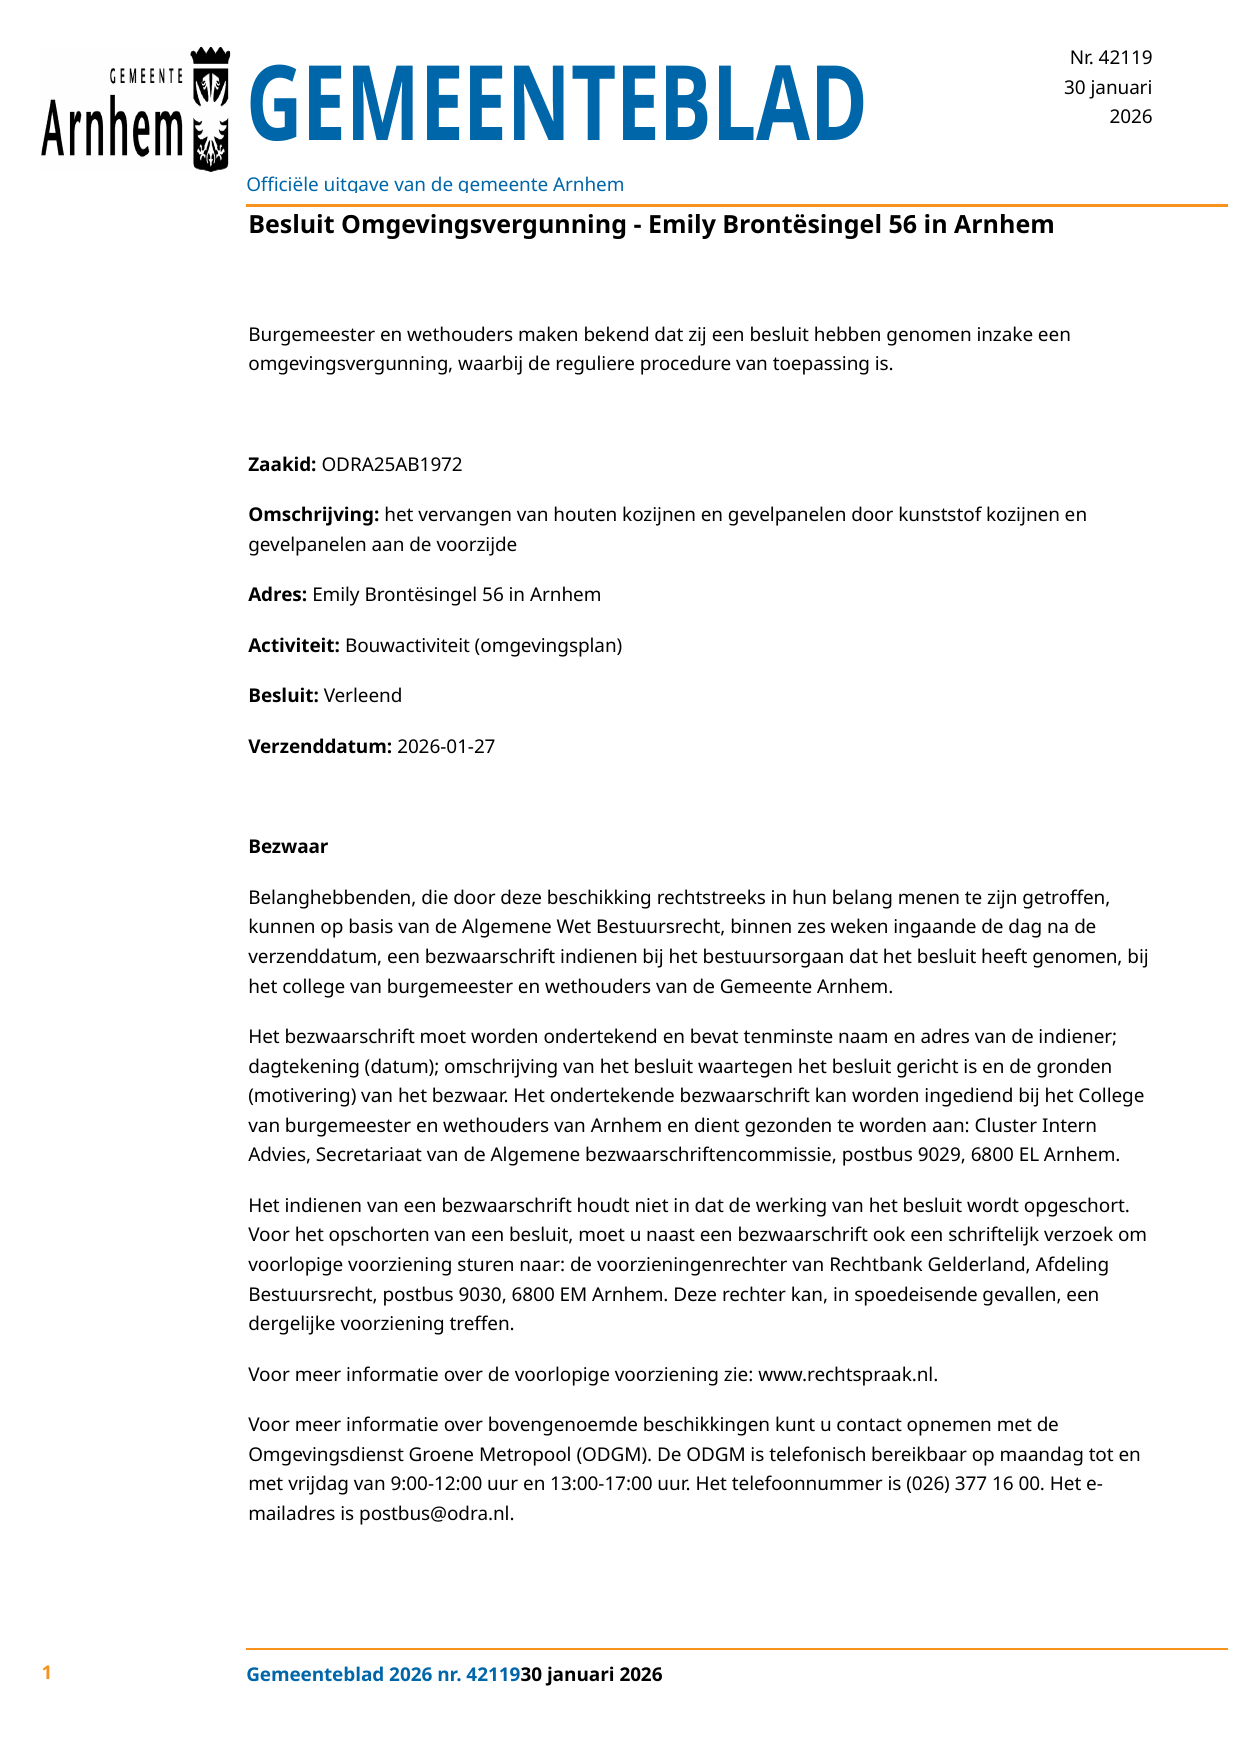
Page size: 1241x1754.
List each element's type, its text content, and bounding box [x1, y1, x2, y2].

text Het indienen van een bezwaarschrift houdt niet in dat de werking van het besluit wordt opgeschort. Voor het opschorten van een besluit, moet u naast een bezwaarschrift ook een schriftelijk verzoek om voorlopige voorziening sturen naar: de voorzieningenrechter van Rechtbank Gelderland, Afdeling Bestuursrecht, postbus 9030, 6800 EM Arnhem. Deze rechter kan, in spoedeisende gevallen, een dergelijke voorziening treffen. [248, 1192, 1152, 1336]
text Besluit Omgevingsvergunning - Emily Brontësingel 56 in Arnhem [248, 207, 1152, 241]
text Het bezwaarschrift moet worden ondertekend en bevat tenminste naam en adres van de indiener; dagtekening (datum); omschrijving van het besluit waartegen het besluit gericht is en de gronden (motivering) van het bezwaar. Het ondertekende bezwaarschrift kan worden ingediend bij het College van burgemeester en wethouders van Arnhem en dient gezonden te worden aan: Cluster Intern Advies, Secretariaat van de Algemene bezwaarschriftencommissie, postbus 9029, 6800 EL Arnhem. [248, 1023, 1152, 1167]
text Besluit: Verleend [248, 682, 1152, 708]
text Omschrijving: het vervangen van houten kozijnen en gevelpanelen door kunststof kozijnen en gevelpanelen aan de voorzijde [248, 502, 1152, 557]
text Belanghebbenden, die door deze beschikking rechtstreeks in hun belang menen te zijn getroffen, kunnen op basis van de Algemene Wet Bestuursrecht, binnen zes weken ingaande de dag na de verzenddatum, een bezwaarschrift indienen bij het bestuursorgaan dat het besluit heeft genomen, bij het college van burgemeester en wethouders van de Gemeente Arnhem. [248, 884, 1152, 998]
text Adres: Emily Brontësingel 56 in Arnhem [248, 582, 1152, 607]
text Burgemeester en wethouders maken bekend dat zij een besluit hebben genomen inzake een omgevingsvergunning, waarbij de reguliere procedure van toepassing is. [248, 321, 1152, 376]
text Zaakid: ODRA25AB1972 [248, 451, 1152, 477]
text Voor meer informatie over de voorlopige voorziening zie: www.rechtspraak.nl. [248, 1361, 1152, 1386]
text Verzenddatum: 2026-01-27 [248, 733, 1152, 758]
text Bezwaar [248, 834, 1152, 859]
picture [41, 47, 231, 172]
text Activiteit: Bouwactiviteit (omgevingsplan) [248, 632, 1152, 658]
text Voor meer informatie over bovengenoemde beschikkingen kunt u contact opnemen met de Omgevingsdienst Groene Metropool (ODGM). De ODGM is telefonisch bereikbaar op maandag tot en met vrijdag van 9:00-12:00 uur en 13:00-17:00 uur. Het telefoonnummer is (026) 377 16 00. Het e-mailadres is postbus@odra.nl. [248, 1411, 1152, 1526]
